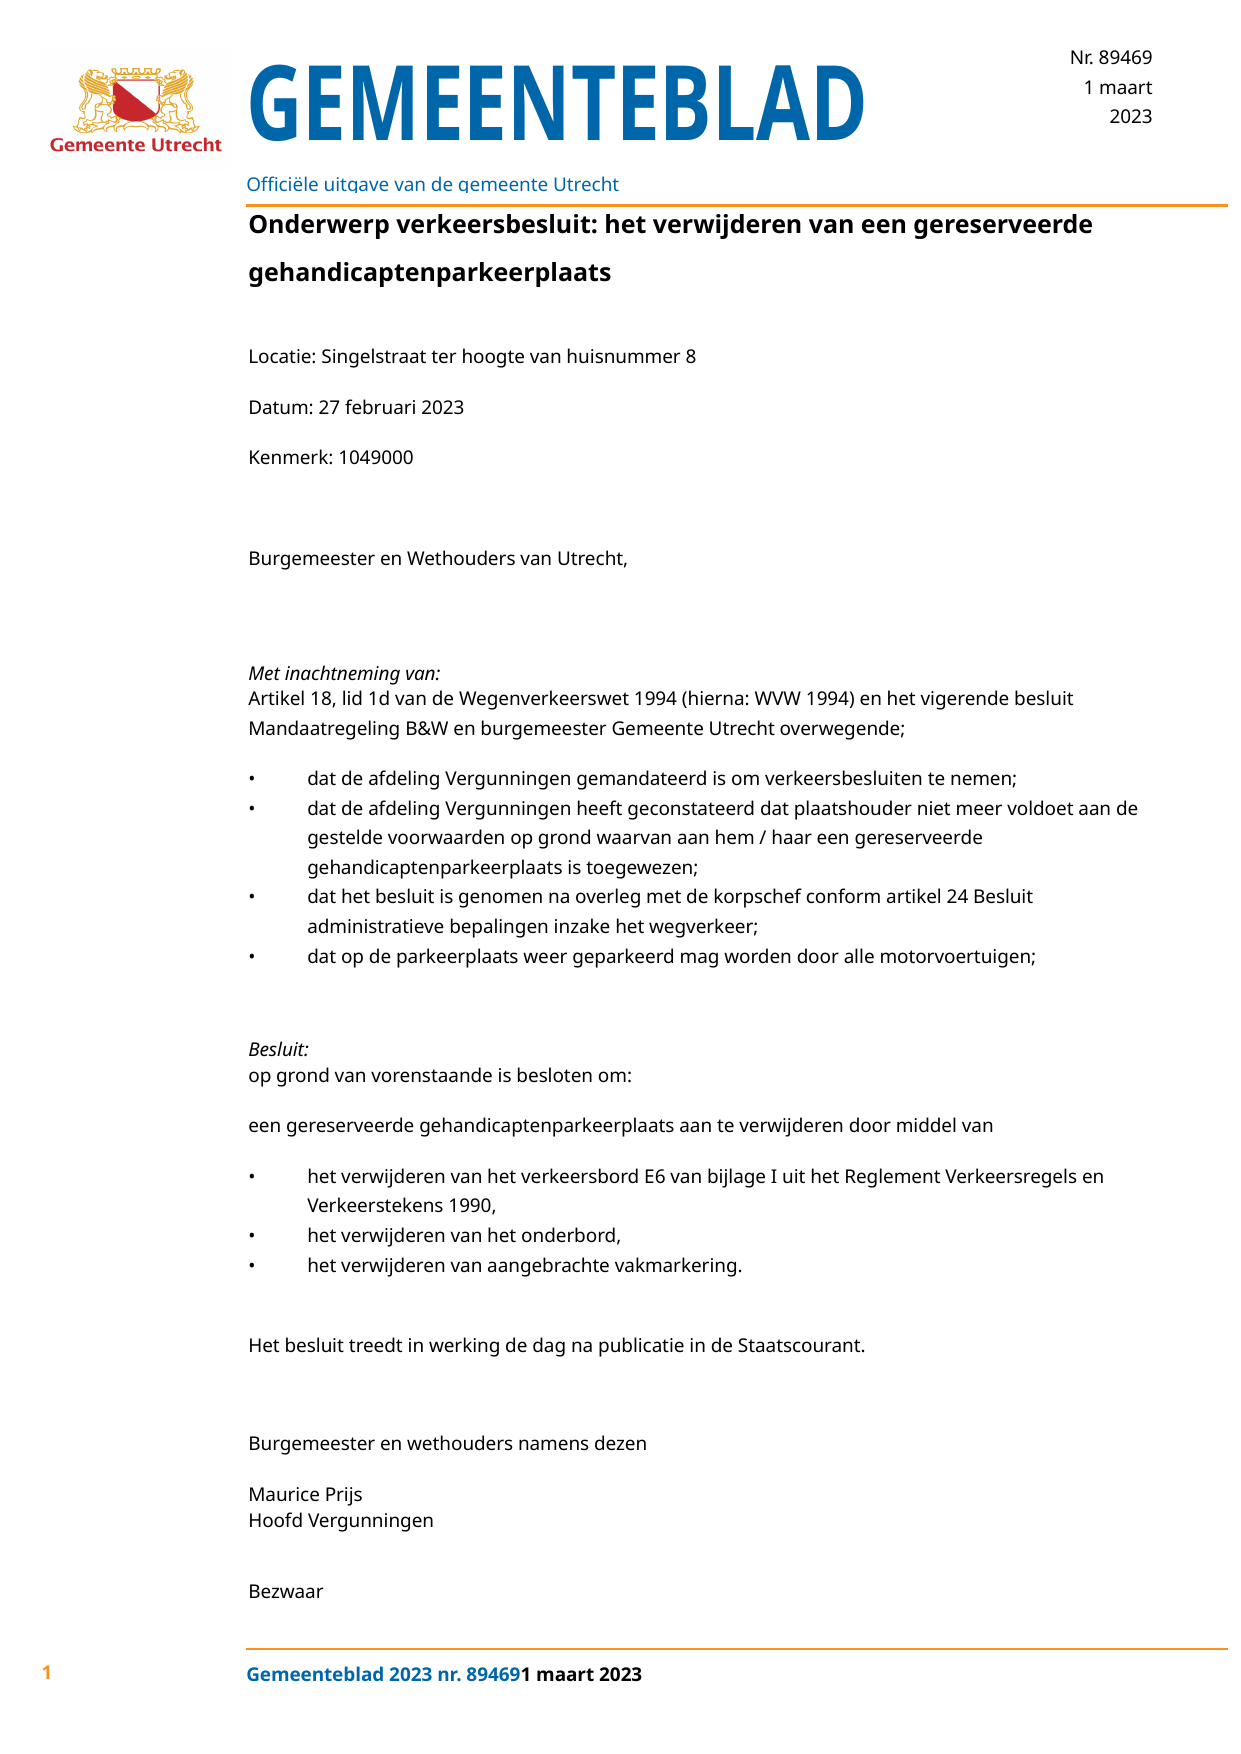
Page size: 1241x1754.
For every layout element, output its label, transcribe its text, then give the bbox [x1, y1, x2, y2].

text een gereserveerde gehandicaptenparkeerplaats aan te verwijderen door middel van [248, 1113, 1152, 1138]
text op grond van vorenstaande is besloten om: [248, 1062, 1152, 1088]
list het verwijderen van het verkeersbord E6 van bijlage I uit het Reglement Verkeersregels en Verkeerstekens 1990, [248, 1163, 1152, 1218]
list dat de afdeling Vergunningen heeft geconstateerd dat plaatshouder niet meer voldoet aan de gestelde voorwaarden op grond waarvan aan hem / haar een gereserveerde gehandicaptenparkeerplaats is toegewezen; [248, 795, 1152, 880]
text Besluit: [248, 1036, 1152, 1062]
text Kenmerk: 1049000 [248, 444, 1152, 470]
picture [41, 47, 231, 172]
list dat het besluit is genomen na overleg met de korpschef conform artikel 24 Besluit administratieve bepalingen inzake het wegverkeer; [248, 884, 1152, 939]
text Het besluit treedt in werking de dag na publicatie in de Staatscourant. [248, 1332, 1152, 1357]
text Burgemeester en wethouders namens dezen [248, 1430, 1152, 1456]
text Onderwerp verkeersbesluit: het verwijderen van een gereserveerde gehandicaptenparkeerplaats [248, 207, 1152, 288]
list dat de afdeling Vergunningen gemandateerd is om verkeersbesluiten te nemen; [248, 765, 1152, 791]
text Artikel 18, lid 1d van de Wegenverkeerswet 1994 (hierna: WVW 1994) en het vigerende besluit Mandaatregeling B&W en burgemeester Gemeente Utrecht overwegende; [248, 685, 1152, 741]
text Datum: 27 februari 2023 [248, 394, 1152, 420]
text Burgemeester en Wethouders van Utrecht, [248, 545, 1152, 571]
list het verwijderen van aangebrachte vakmarkering. [248, 1252, 1152, 1277]
text Met inachtneming van: [248, 660, 1152, 685]
list het verwijderen van het onderbord, [248, 1222, 1152, 1248]
text Maurice Prijs [248, 1481, 1152, 1507]
list dat op de parkeerplaats weer geparkeerd mag worden door alle motorvoertuigen; [248, 943, 1152, 969]
text Bezwaar [248, 1583, 1152, 1603]
text Locatie: Singelstraat ter hoogte van huisnummer 8 [248, 344, 1152, 369]
text Hoofd Vergunningen [248, 1507, 1152, 1533]
